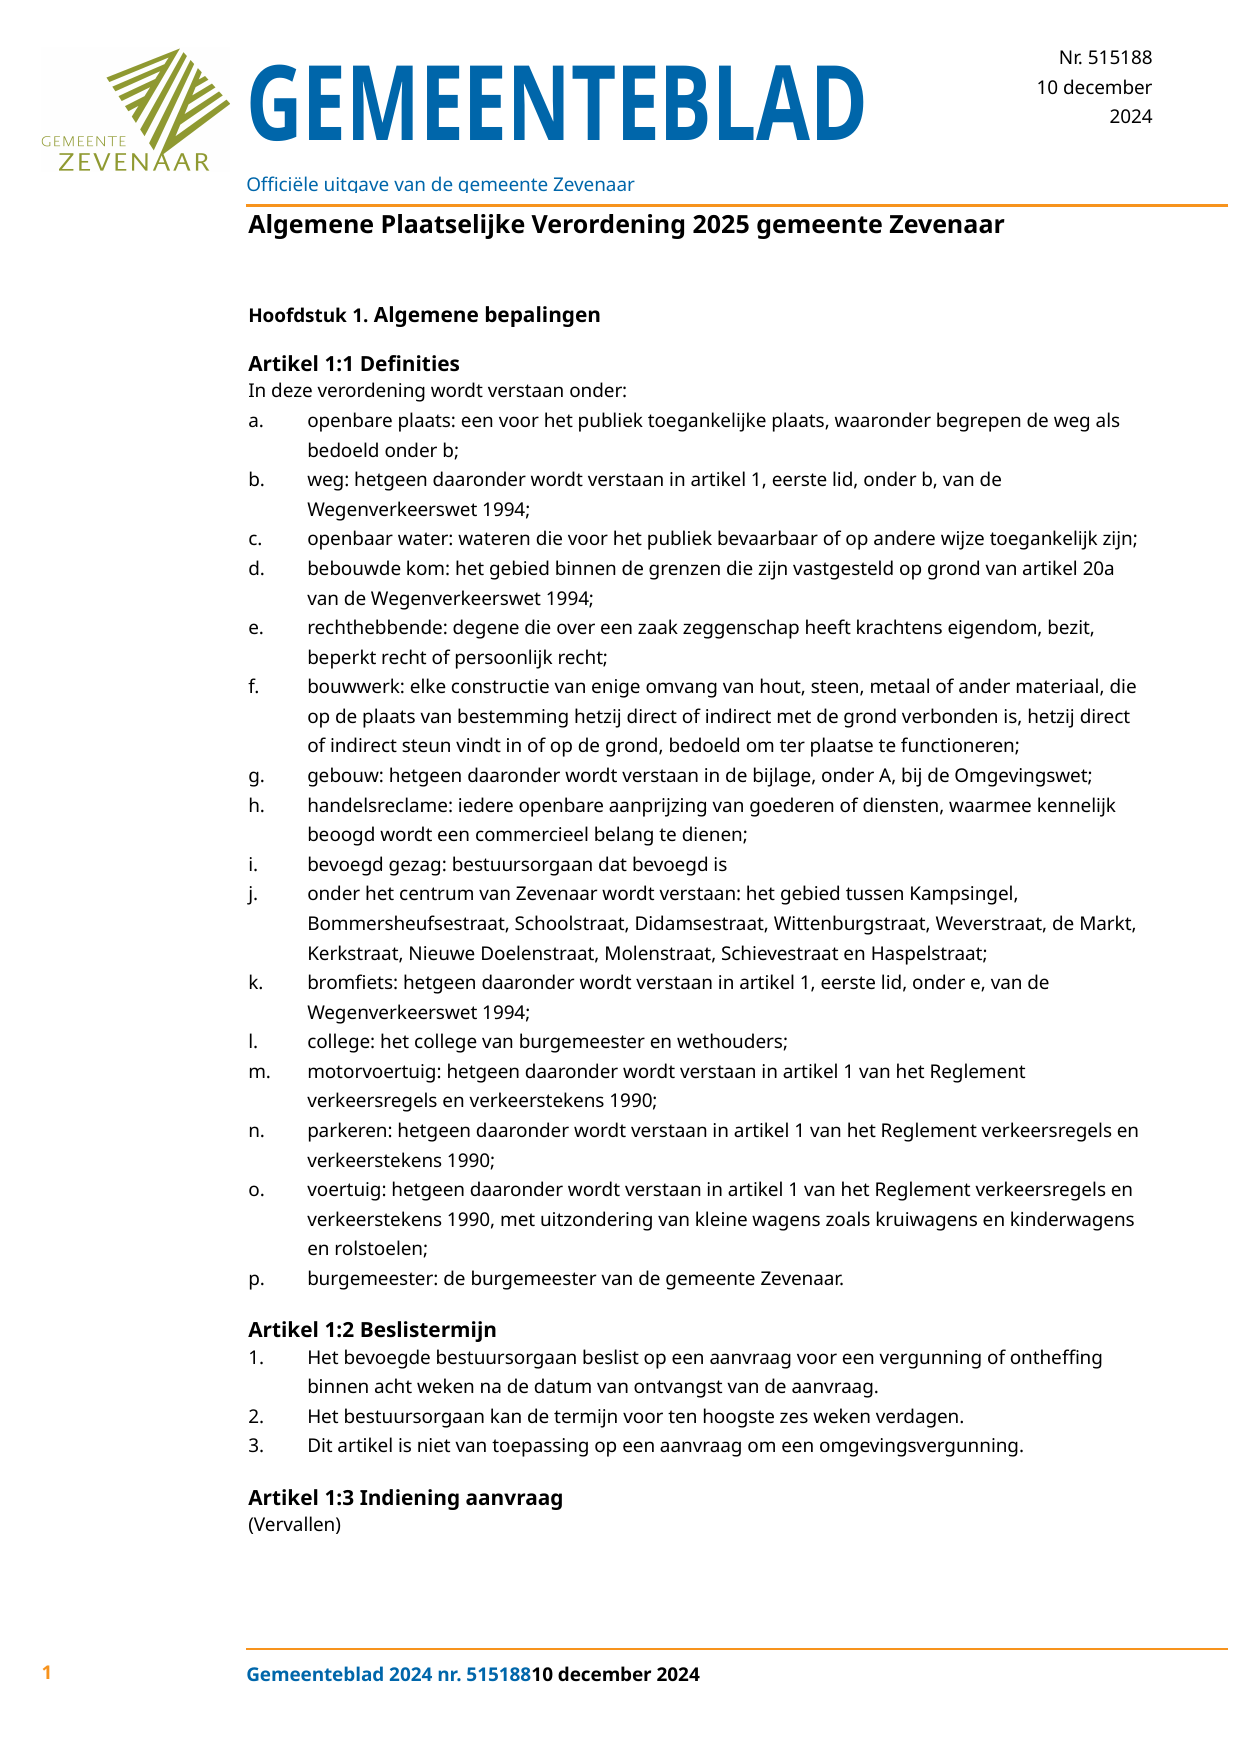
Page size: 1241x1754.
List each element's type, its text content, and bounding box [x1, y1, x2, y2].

text Artikel 1:1 Definities [248, 349, 1152, 378]
list motorvoertuig: hetgeen daaronder wordt verstaan in artikel 1 van het Reglement verkeersregels en verkeerstekens 1990; [248, 1058, 1152, 1113]
list bouwwerk: elke constructie van enige omvang van hout, steen, metaal of ander materiaal, die op de plaats van bestemming hetzij direct of indirect met de grond verbonden is, hetzij direct of indirect steun vindt in of op de grond, bedoeld om ter plaatse te functioneren; [248, 673, 1152, 758]
list Het bevoegde bestuursorgaan beslist op een aanvraag voor een vergunning of ontheffing binnen acht weken na de datum van ontvangst van de aanvraag. [248, 1344, 1152, 1399]
list bevoegd gezag: bestuursorgaan dat bevoegd is [248, 851, 1152, 877]
list Het bestuursorgaan kan de termijn voor ten hoogste zes weken verdagen. [248, 1403, 1152, 1429]
picture [41, 47, 231, 172]
list parkeren: hetgeen daaronder wordt verstaan in artikel 1 van het Reglement verkeersregels en verkeerstekens 1990; [248, 1117, 1152, 1172]
text Algemene Plaatselijke Verordening 2025 gemeente Zevenaar [248, 207, 1152, 241]
list onder het centrum van Zevenaar wordt verstaan: het gebied tussen Kampsingel, Bommersheufsestraat, Schoolstraat, Didamsestraat, Wittenburgstraat, Weverstraat, de Markt, Kerkstraat, Nieuwe Doelenstraat, Molenstraat, Schievestraat en Haspelstraat; [248, 881, 1152, 965]
list weg: hetgeen daaronder wordt verstaan in artikel 1, eerste lid, onder b, van de Wegenverkeerswet 1994; [248, 466, 1152, 522]
list rechthebbende: degene die over een zaak zeggenschap heeft krachtens eigendom, bezit, beperkt recht of persoonlijk recht; [248, 614, 1152, 669]
text Hoofdstuk 1. Algemene bepalingen [248, 300, 1152, 328]
list burgemeester: de burgemeester van de gemeente Zevenaar. [248, 1265, 1152, 1291]
list gebouw: hetgeen daaronder wordt verstaan in de bijlage, onder A, bij de Omgevingswet; [248, 762, 1152, 788]
list bebouwde kom: het gebied binnen de grenzen die zijn vastgesteld op grond van artikel 20a van de Wegenverkeerswet 1994; [248, 555, 1152, 610]
text Artikel 1:3 Indiening aanvraag [248, 1483, 1152, 1512]
list bromfiets: hetgeen daaronder wordt verstaan in artikel 1, eerste lid, onder e, van de Wegenverkeerswet 1994; [248, 969, 1152, 1024]
text (Vervallen) [248, 1512, 1152, 1537]
list Dit artikel is niet van toepassing op een aanvraag om een omgevingsvergunning. [248, 1433, 1152, 1458]
list voertuig: hetgeen daaronder wordt verstaan in artikel 1 van het Reglement verkeersregels en verkeerstekens 1990, met uitzondering van kleine wagens zoals kruiwagens en kinderwagens en rolstoelen; [248, 1176, 1152, 1261]
text In deze verordening wordt verstaan onder: [248, 378, 1152, 403]
list college: het college van burgemeester en wethouders; [248, 1028, 1152, 1054]
list openbaar water: wateren die voor het publiek bevaarbaar of op andere wijze toegankelijk zijn; [248, 526, 1152, 551]
text Artikel 1:2 Beslistermijn [248, 1316, 1152, 1344]
list handelsreclame: iedere openbare aanprijzing van goederen of diensten, waarmee kennelijk beoogd wordt een commercieel belang te dienen; [248, 792, 1152, 847]
list openbare plaats: een voor het publiek toegankelijke plaats, waaronder begrepen de weg als bedoeld onder b; [248, 407, 1152, 462]
